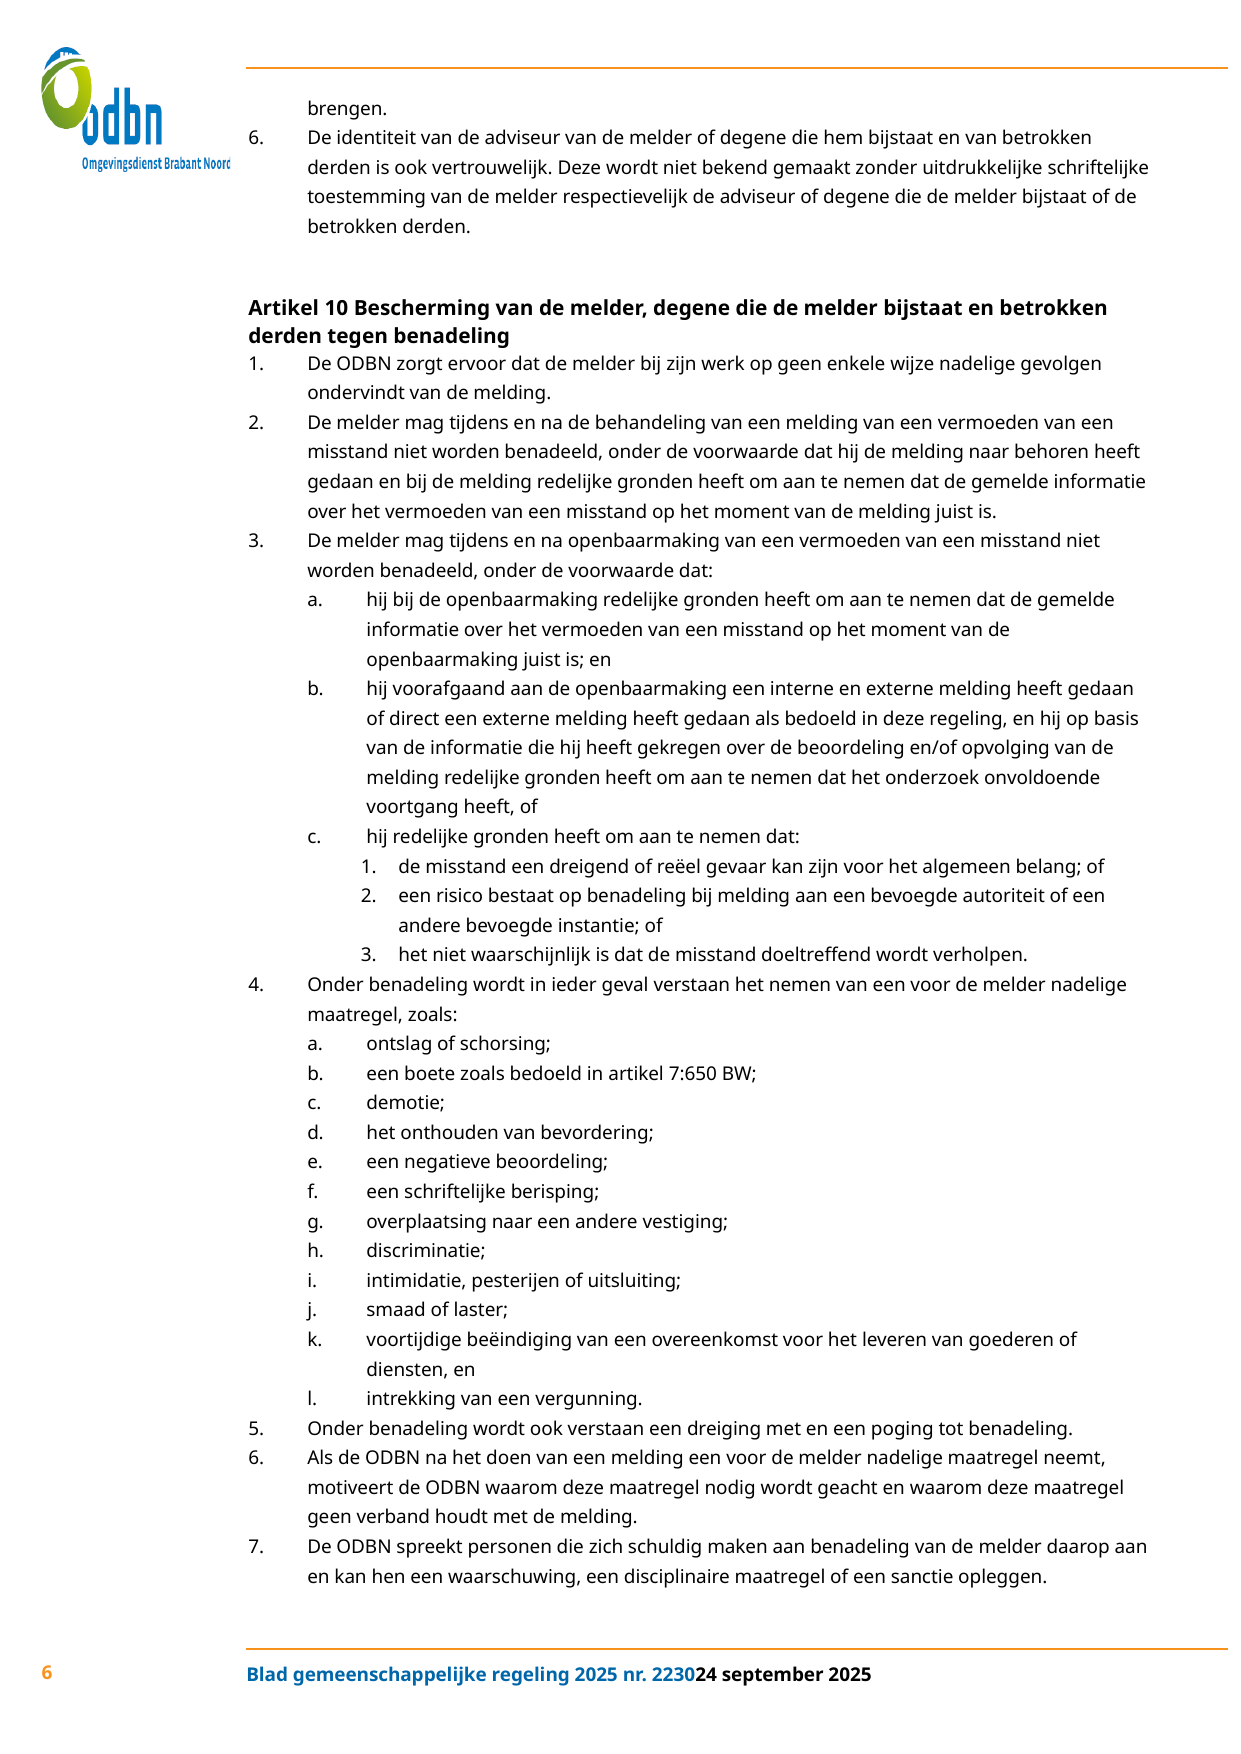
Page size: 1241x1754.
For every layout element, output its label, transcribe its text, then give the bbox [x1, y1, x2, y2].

list voortijdige beëindiging van een overeenkomst voor het leveren van goederen of diensten, en [307, 1326, 1152, 1382]
picture [41, 47, 231, 172]
list hij bij de openbaarmaking redelijke gronden heeft om aan te nemen dat de gemelde informatie over het vermoeden van een misstand op het moment van de openbaarmaking juist is; en [307, 587, 1152, 672]
list Onder benadeling wordt ook verstaan een dreiging met en een poging tot benadeling. [248, 1415, 1152, 1441]
list De ODBN spreekt personen die zich schuldig maken aan benadeling van de melder daarop aan en kan hen een waarschuwing, een disciplinaire maatregel of een sanctie opleggen. [248, 1533, 1152, 1589]
list demotie; [307, 1089, 1152, 1115]
list overplaatsing naar een andere vestiging; [307, 1208, 1152, 1234]
list een boete zoals bedoeld in artikel 7:650 BW; [307, 1060, 1152, 1086]
list De melder mag tijdens en na openbaarmaking van een vermoeden van een misstand niet worden benadeeld, onder de voorwaarde dat: [248, 527, 1152, 583]
list hij voorafgaand aan de openbaarmaking een interne en externe melding heeft gedaan of direct een externe melding heeft gedaan als bedoeld in deze regeling, en hij op basis van de informatie die hij heeft gekregen over de beoordeling en/of opvolging van de melding redelijke gronden heeft om aan te nemen dat het onderzoek onvoldoende voortgang heeft, of [307, 675, 1152, 819]
list hij redelijke gronden heeft om aan te nemen dat: [307, 823, 1152, 849]
list intimidatie, pesterijen of uitsluiting; [307, 1267, 1152, 1293]
list een negatieve beoordeling; [307, 1149, 1152, 1174]
list intrekking van een vergunning. [307, 1385, 1152, 1411]
list smaad of laster; [307, 1297, 1152, 1322]
list de misstand een dreigend of reëel gevaar kan zijn voor het algemeen belang; of [361, 853, 1152, 879]
list discriminatie; [307, 1237, 1152, 1263]
list ontslag of schorsing; [307, 1030, 1152, 1056]
list Onder benadeling wordt in ieder geval verstaan het nemen van een voor de melder nadelige maatregel, zoals: [248, 971, 1152, 1027]
list De identiteit van de adviseur van de melder of degene die hem bijstaat en van betrokken derden is ook vertrouwelijk. Deze wordt niet bekend gemaakt zonder uitdrukkelijke schriftelijke toestemming van de melder respectievelijk de adviseur of degene die de melder bijstaat of de betrokken derden. [248, 124, 1152, 239]
list het niet waarschijnlijk is dat de misstand doeltreffend wordt verholpen. [361, 942, 1152, 967]
list een schriftelijke berisping; [307, 1178, 1152, 1204]
text Artikel 10 Bescherming van de melder, degene die de melder bijstaat en betrokken derden tegen benadeling [248, 293, 1152, 350]
list het onthouden van bevordering; [307, 1119, 1152, 1145]
list De ODBN zorgt ervoor dat de melder bij zijn werk op geen enkele wijze nadelige gevolgen ondervindt van de melding. [248, 350, 1152, 405]
list een risico bestaat op benadeling bij melding aan een bevoegde autoriteit of een andere bevoegde instantie; of [361, 882, 1152, 938]
list De melder mag tijdens en na de behandeling van een melding van een vermoeden van een misstand niet worden benadeeld, onder de voorwaarde dat hij de melding naar behoren heeft gedaan en bij de melding redelijke gronden heeft om aan te nemen dat de gemelde informatie over het vermoeden van een misstand op het moment van de melding juist is. [248, 409, 1152, 524]
list Als de ODBN na het doen van een melding een voor de melder nadelige maatregel neemt, motiveert de ODBN waarom deze maatregel nodig wordt geacht en waarom deze maatregel geen verband houdt met de melding. [248, 1444, 1152, 1529]
list brengen. [248, 95, 1152, 121]
